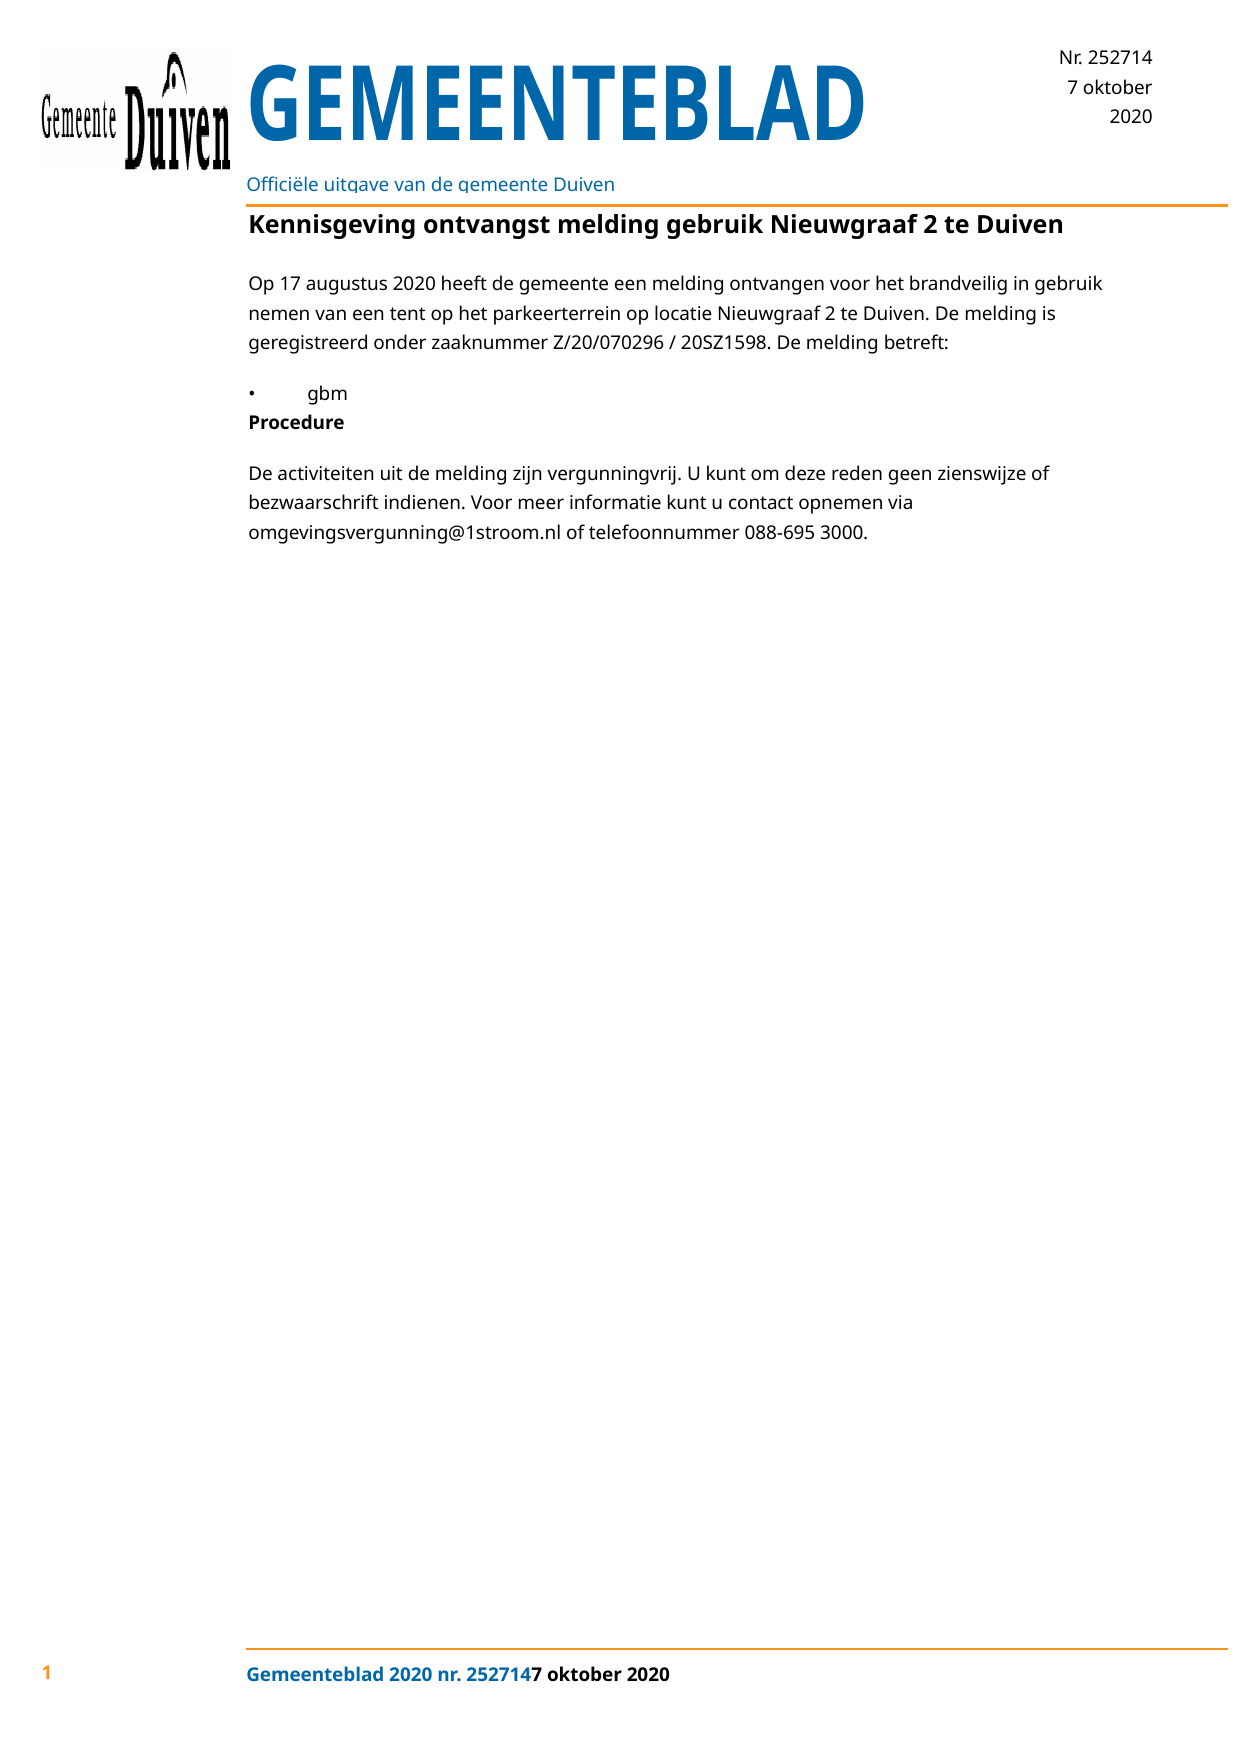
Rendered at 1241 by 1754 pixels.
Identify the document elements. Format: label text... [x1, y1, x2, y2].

text Procedure [248, 409, 1152, 435]
text Op 17 augustus 2020 heeft de gemeente een melding ontvangen voor het brandveilig in gebruik nemen van een tent op het parkeerterrein op locatie Nieuwgraaf 2 te Duiven. De melding is geregistreerd onder zaaknummer Z/20/070296 / 20SZ1598. De melding betreft: [248, 270, 1152, 355]
text Kennisgeving ontvangst melding gebruik Nieuwgraaf 2 te Duiven [248, 207, 1152, 241]
text De activiteiten uit de melding zijn vergunningvrij. U kunt om deze reden geen zienswijze of bezwaarschrift indienen. Voor meer informatie kunt u contact opnemen via omgevingsvergunning@1stroom.nl of telefoonnummer 088-695 3000. [248, 460, 1152, 545]
picture [41, 47, 231, 172]
list gbm [248, 380, 1152, 406]
